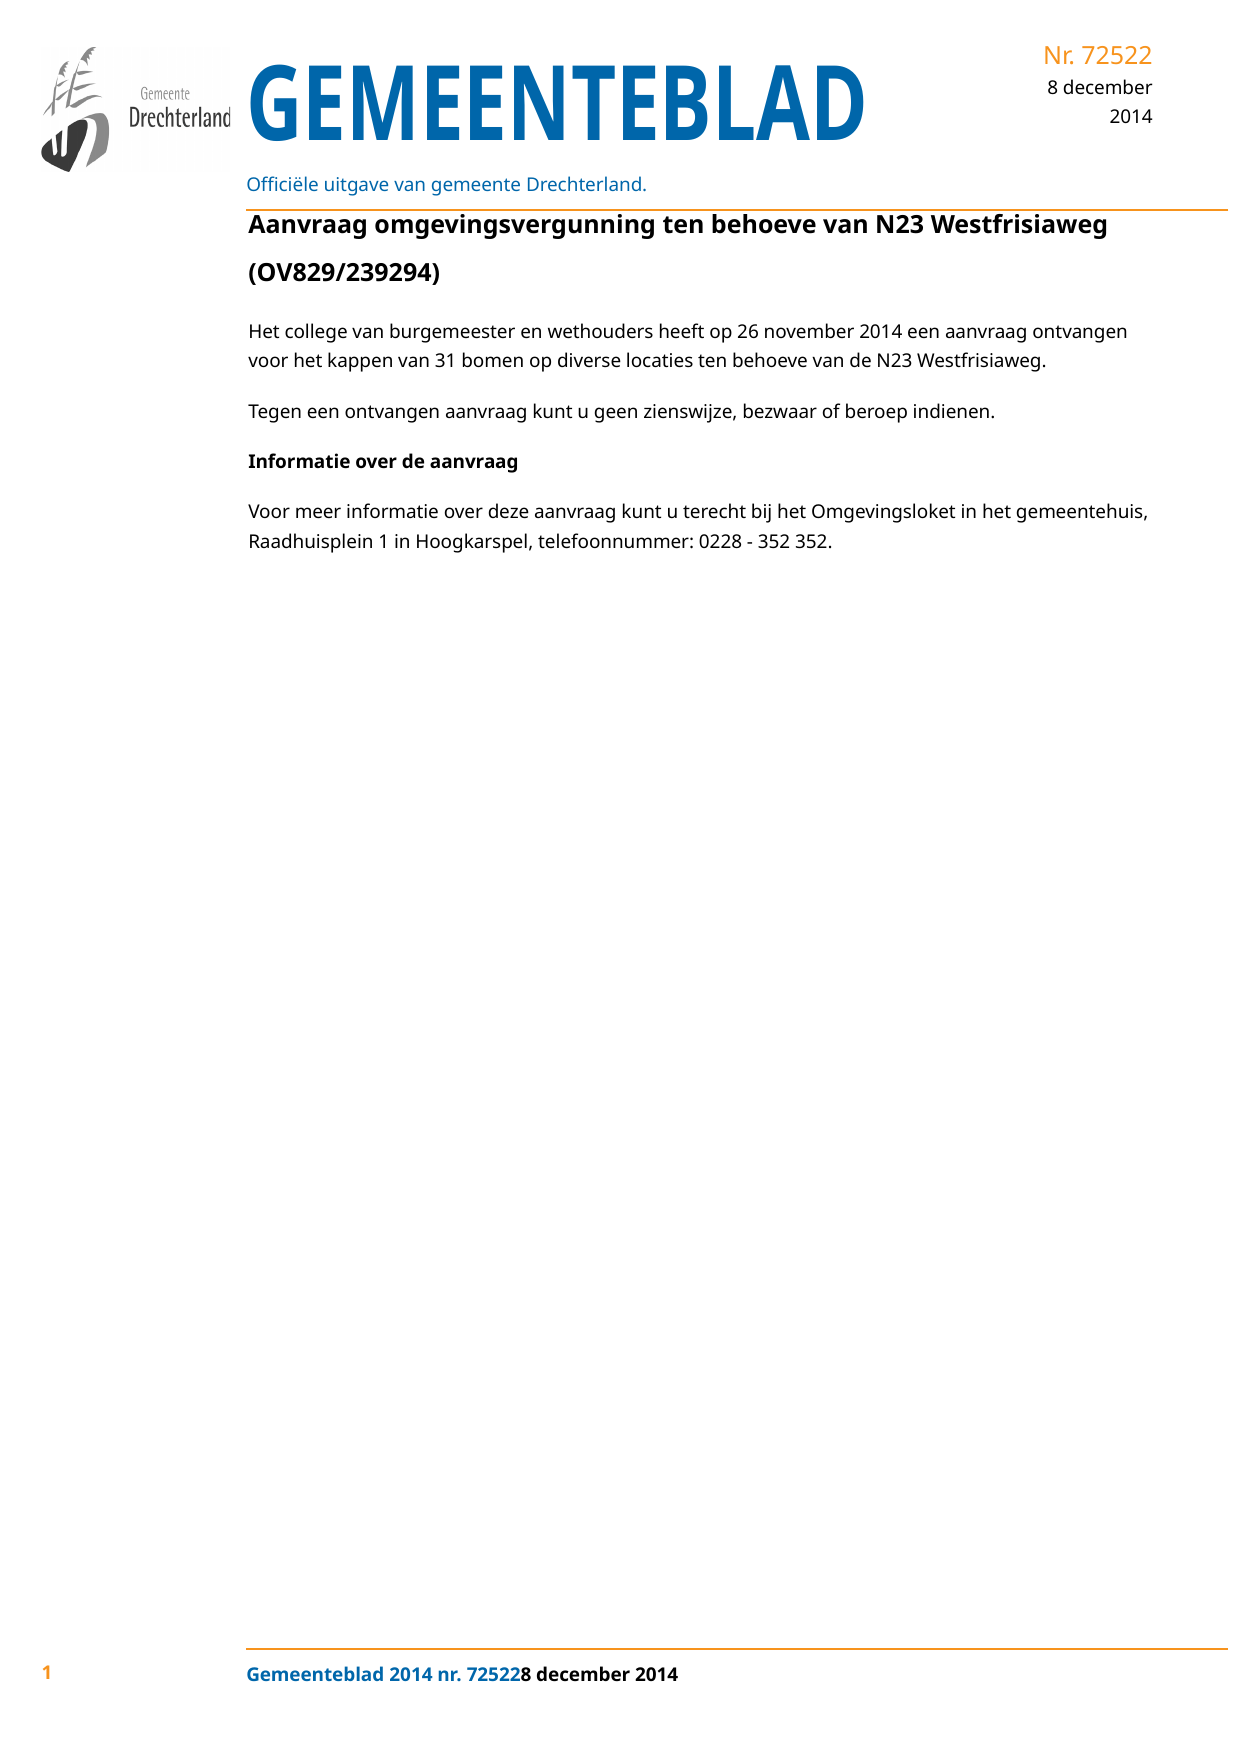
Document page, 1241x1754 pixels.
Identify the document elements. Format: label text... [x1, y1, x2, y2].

text Het college van burgemeester en wethouders heeft op 26 november 2014 een aanvraag ontvangen voor het kappen van 31 bomen op diverse locaties ten behoeve van de N23 Westfrisiaweg. [248, 318, 1152, 373]
picture [41, 47, 231, 172]
text Voor meer informatie over deze aanvraag kunt u terecht bij het Omgevingsloket in het gemeentehuis, Raadhuisplein 1 in Hoogkarspel, telefoonnummer: 0228 - 352 352. [248, 499, 1152, 554]
text Aanvraag omgevingsvergunning ten behoeve van N23 Westfrisiaweg (OV829/239294) [248, 211, 1152, 288]
text Tegen een ontvangen aanvraag kunt u geen zienswijze, bezwaar of beroep indienen. [248, 398, 1152, 424]
text Informatie over de aanvraag [248, 448, 1152, 474]
